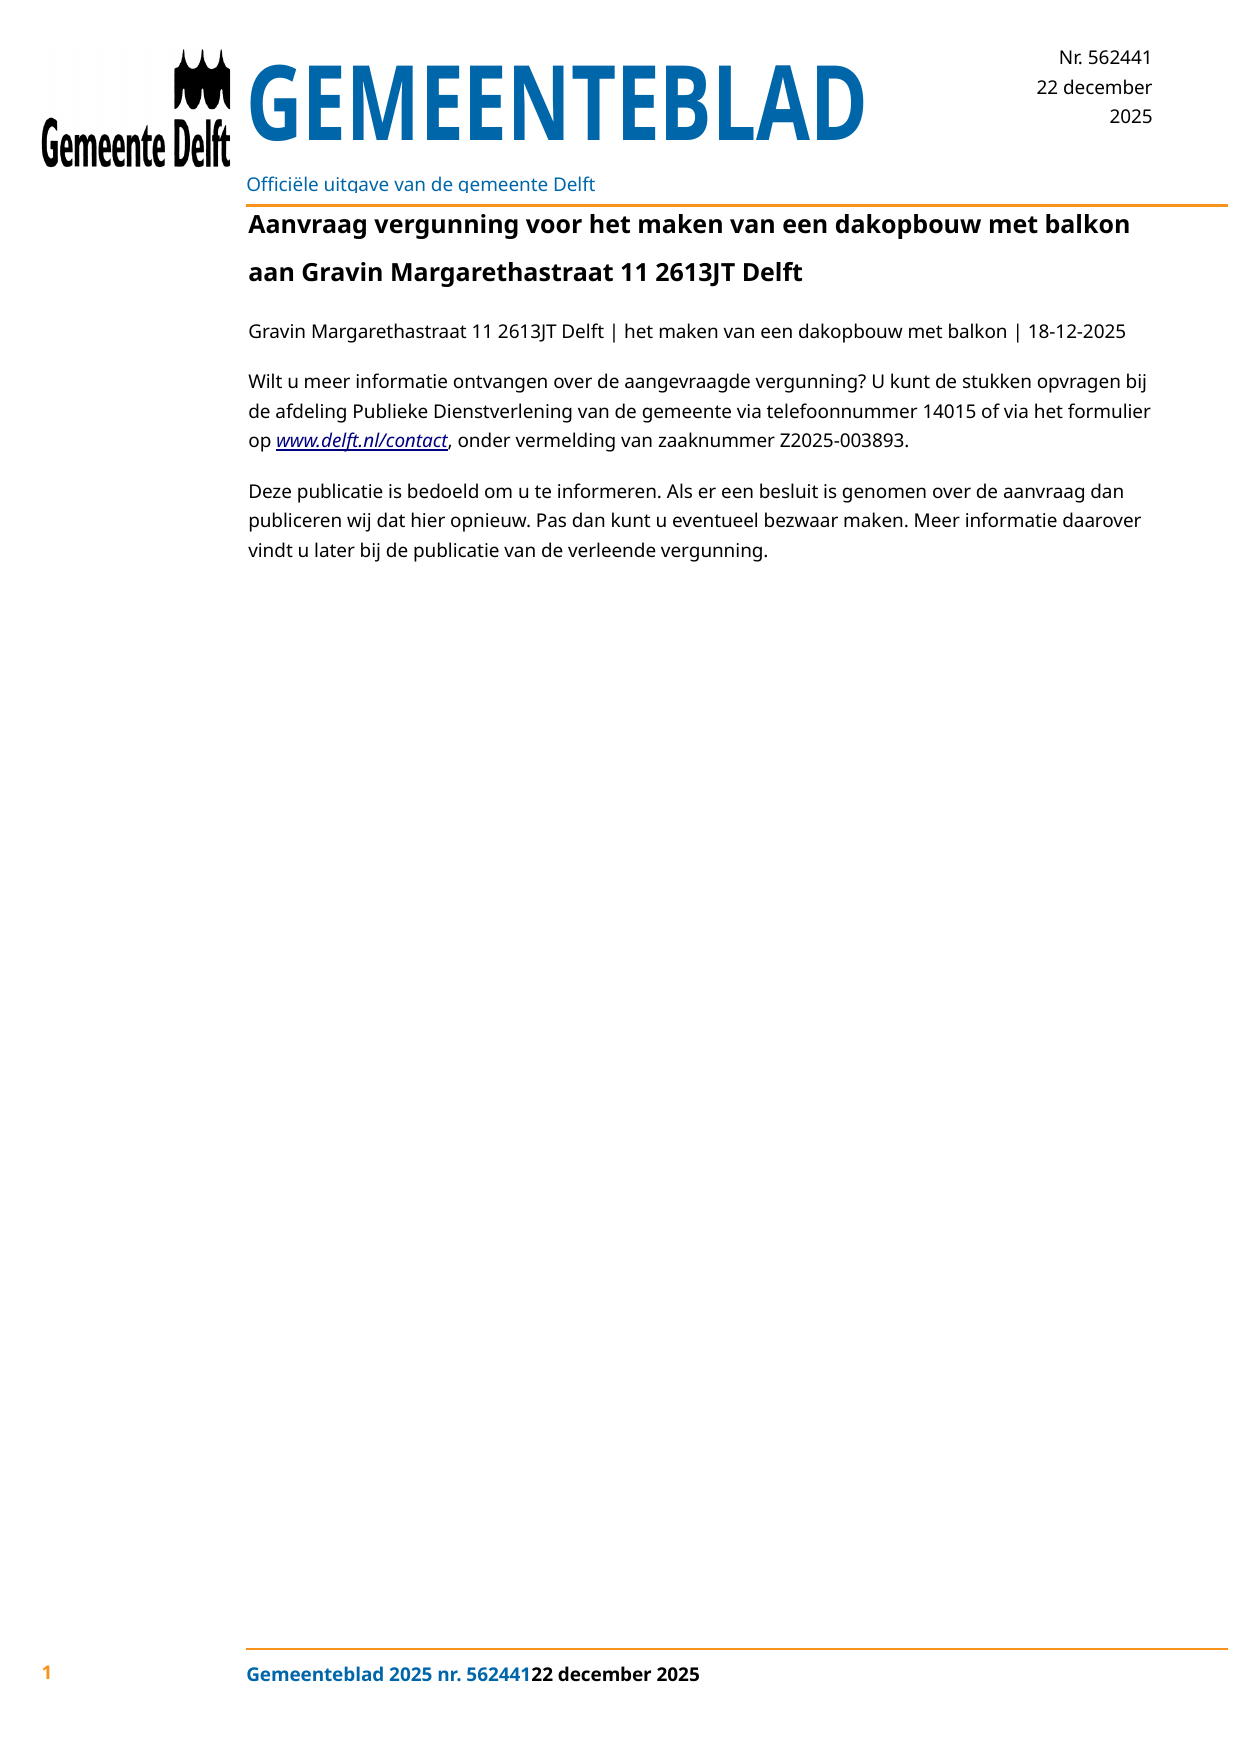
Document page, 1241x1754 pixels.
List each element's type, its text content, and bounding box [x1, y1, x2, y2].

text Wilt u meer informatie ontvangen over de aangevraagde vergunning? U kunt de stukken opvragen bij de afdeling Publieke Dienstverlening van de gemeente via telefoonnummer 14015 of via het formulier op www.delft.nl/contact, onder vermelding van zaaknummer Z2025-003893. [248, 368, 1152, 453]
text Aanvraag vergunning voor het maken van een dakopbouw met balkon aan Gravin Margarethastraat 11 2613JT Delft [248, 207, 1152, 288]
text Gravin Margarethastraat 11 2613JT Delft | het maken van een dakopbouw met balkon | 18-12-2025 [248, 318, 1152, 344]
picture [41, 47, 231, 172]
text Deze publicatie is bedoeld om u te informeren. Als er een besluit is genomen over de aanvraag dan publiceren wij dat hier opnieuw. Pas dan kunt u eventueel bezwaar maken. Meer informatie daarover vindt u later bij de publicatie van de verleende vergunning. [248, 478, 1152, 563]
